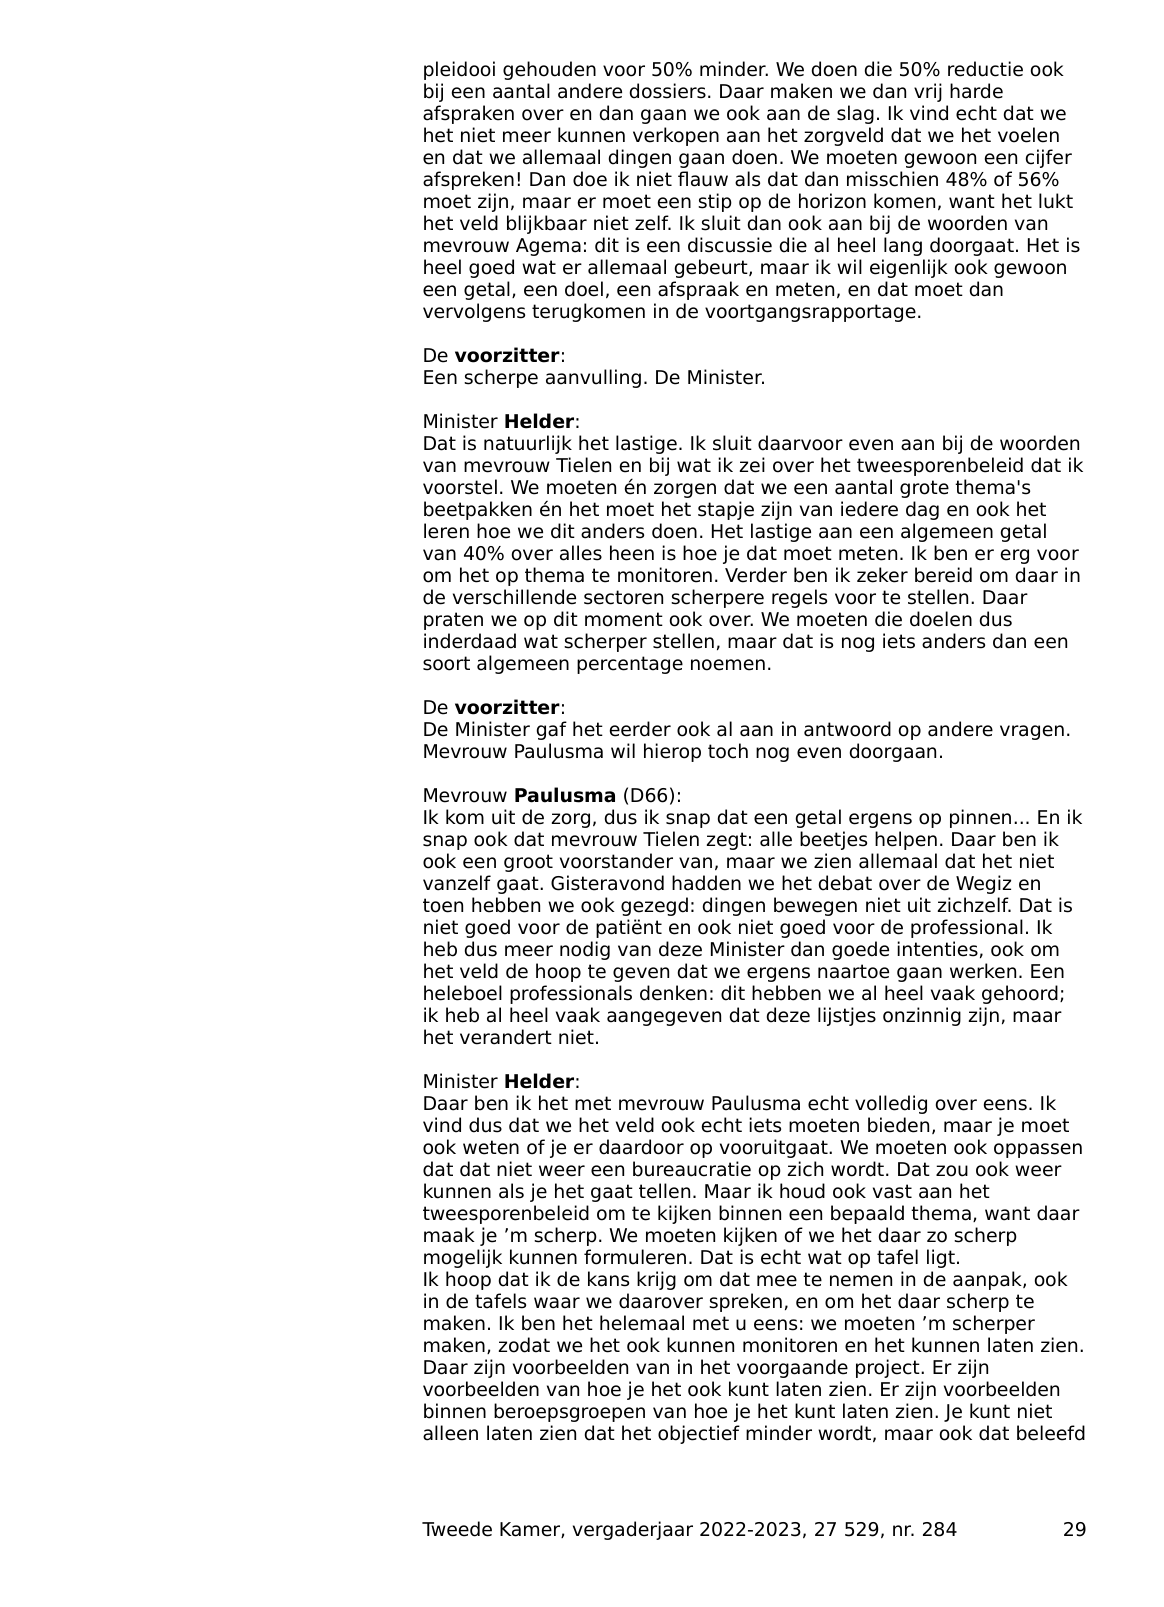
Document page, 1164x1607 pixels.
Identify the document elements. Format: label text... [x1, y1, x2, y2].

text pleidooi gehouden voor 50% minder. We doen die 50% reductie ook bij een aantal andere dossiers. Daar maken we dan vrij harde afspraken over en dan gaan we ook aan de slag. Ik vind echt dat we het niet meer kunnen verkopen aan het zorgveld dat we het voelen en dat we allemaal dingen gaan doen. We moeten gewoon een cijfer afspreken! Dan doe ik niet flauw als dat dan misschien 48% of 56% moet zijn, maar er moet een stip op de horizon komen, want het lukt het veld blijkbaar niet zelf. Ik sluit dan ook aan bij de woorden van mevrouw Agema: dit is een discussie die al heel lang doorgaat. Het is heel goed wat er allemaal gebeurt, maar ik wil eigenlijk ook gewoon een getal, een doel, een afspraak en meten, en dat moet dan vervolgens terugkomen in de voortgangsrapportage. [422, 59, 1087, 323]
text Mevrouw Paulusma (D66): [422, 785, 1087, 807]
text De voorzitter: [422, 345, 1087, 367]
text Ik hoop dat ik de kans krijg om dat mee te nemen in de aanpak, ook in de tafels waar we daarover spreken, en om het daar scherp te maken. Ik ben het helemaal met u eens: we moeten ’m scherper maken, zodat we het ook kunnen monitoren en het kunnen laten zien. Daar zijn voorbeelden van in het voorgaande project. Er zijn voorbeelden van hoe je het ook kunt laten zien. Er zijn voorbeelden binnen beroepsgroepen van hoe je het kunt laten zien. Je kunt niet alleen laten zien dat het objectief minder wordt, maar ook dat beleefd [422, 1269, 1087, 1445]
text Daar ben ik het met mevrouw Paulusma echt volledig over eens. Ik vind dus dat we het veld ook echt iets moeten bieden, maar je moet ook weten of je er daardoor op vooruitgaat. We moeten ook oppassen dat dat niet weer een bureaucratie op zich wordt. Dat zou ook weer kunnen als je het gaat tellen. Maar ik houd ook vast aan het tweesporenbeleid om te kijken binnen een bepaald thema, want daar maak je ’m scherp. We moeten kijken of we het daar zo scherp mogelijk kunnen formuleren. Dat is echt wat op tafel ligt. [422, 1093, 1087, 1269]
text Een scherpe aanvulling. De Minister. [422, 367, 1087, 389]
text De voorzitter: [422, 697, 1087, 719]
text Dat is natuurlijk het lastige. Ik sluit daarvoor even aan bij de woorden van mevrouw Tielen en bij wat ik zei over het tweesporenbeleid dat ik voorstel. We moeten én zorgen dat we een aantal grote thema's beetpakken én het moet het stapje zijn van iedere dag en ook het leren hoe we dit anders doen. Het lastige aan een algemeen getal van 40% over alles heen is hoe je dat moet meten. Ik ben er erg voor om het op thema te monitoren. Verder ben ik zeker bereid om daar in de verschillende sectoren scherpere regels voor te stellen. Daar praten we op dit moment ook over. We moeten die doelen dus inderdaad wat scherper stellen, maar dat is nog iets anders dan een soort algemeen percentage noemen. [422, 433, 1087, 675]
text De Minister gaf het eerder ook al aan in antwoord op andere vragen. Mevrouw Paulusma wil hierop toch nog even doorgaan. [422, 719, 1087, 763]
text Ik kom uit de zorg, dus ik snap dat een getal ergens op pinnen... En ik snap ook dat mevrouw Tielen zegt: alle beetjes helpen. Daar ben ik ook een groot voorstander van, maar we zien allemaal dat het niet vanzelf gaat. Gisteravond hadden we het debat over de Wegiz en toen hebben we ook gezegd: dingen bewegen niet uit zichzelf. Dat is niet goed voor de patiënt en ook niet goed voor de professional. Ik heb dus meer nodig van deze Minister dan goede intenties, ook om het veld de hoop te geven dat we ergens naartoe gaan werken. Een heleboel professionals denken: dit hebben we al heel vaak gehoord; ik heb al heel vaak aangegeven dat deze lijstjes onzinnig zijn, maar het verandert niet. [422, 807, 1087, 1049]
text Minister Helder: [422, 1071, 1087, 1093]
text Minister Helder: [422, 411, 1087, 433]
